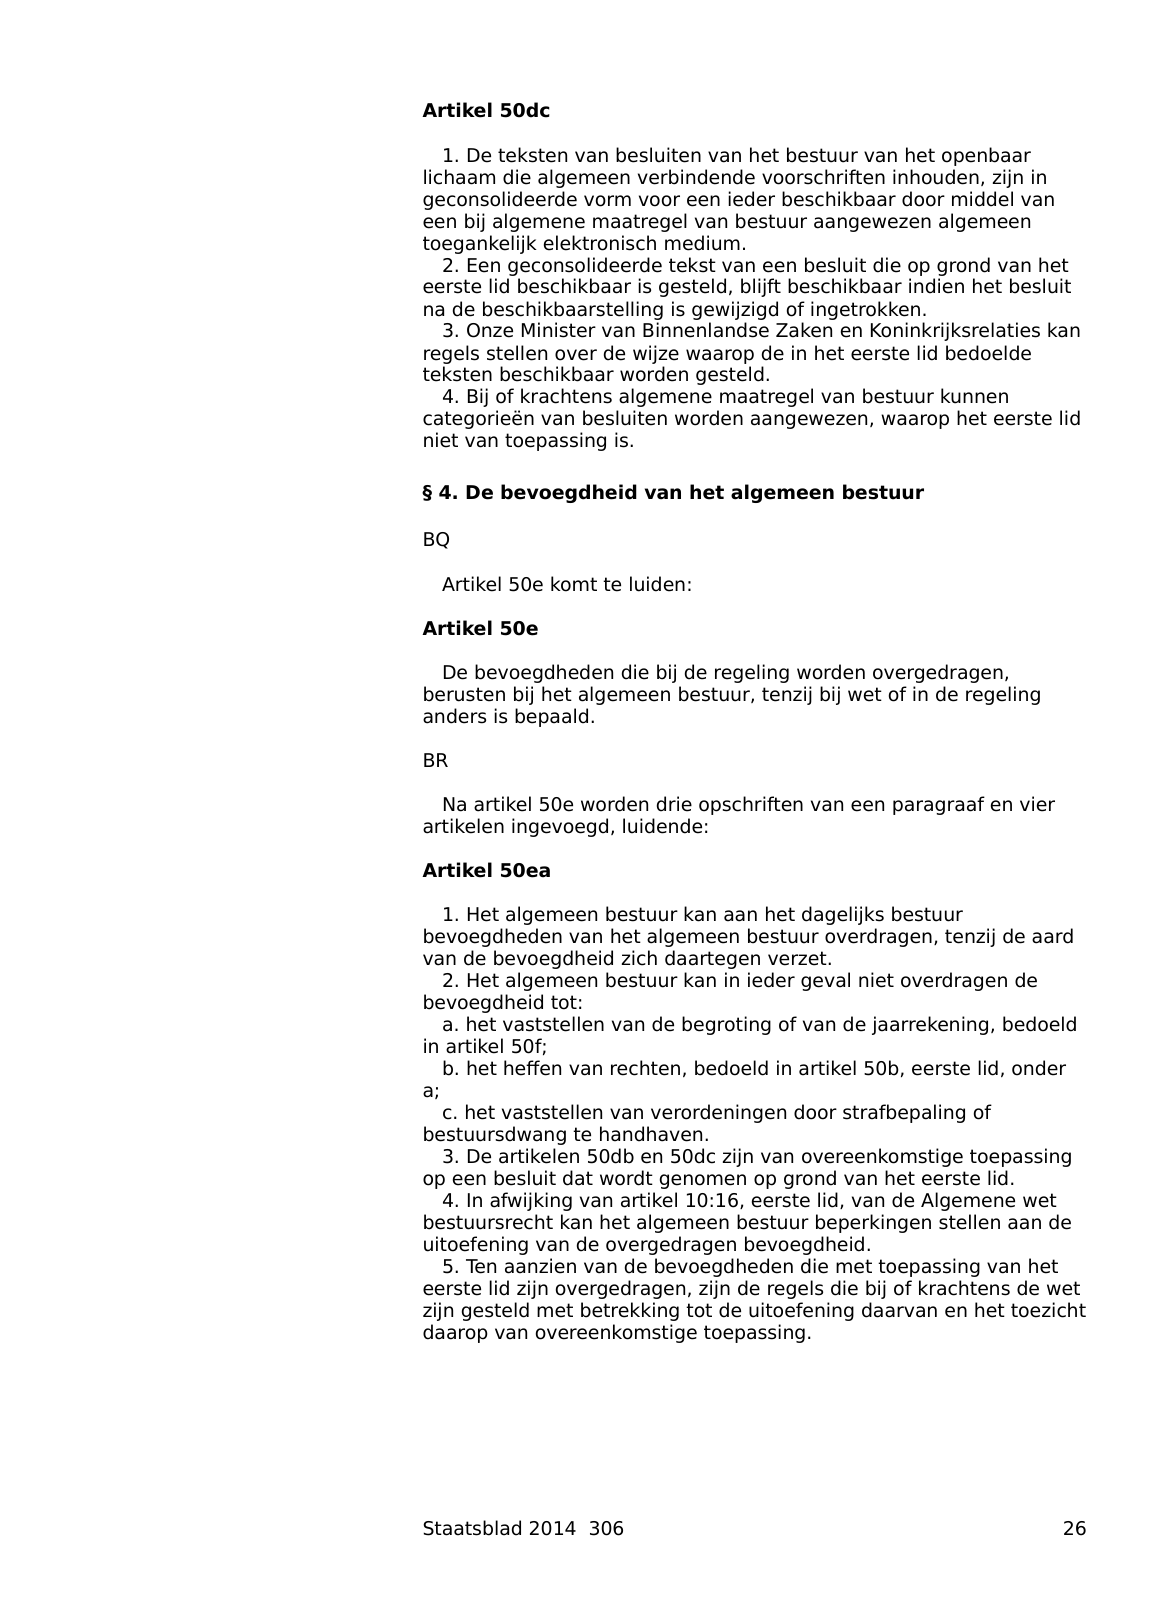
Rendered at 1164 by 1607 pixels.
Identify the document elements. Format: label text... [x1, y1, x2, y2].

subtitle Artikel 50dc [422, 100, 1087, 122]
text b. het heffen van rechten, bedoeld in artikel 50b, eerste lid, onder a; [422, 1058, 1087, 1102]
text 4. In afwijking van artikel 10:16, eerste lid, van de Algemene wet bestuursrecht kan het algemeen bestuur beperkingen stellen aan de uitoefening van de overgedragen bevoegdheid. [422, 1190, 1087, 1256]
text c. het vaststellen van verordeningen door strafbepaling of bestuursdwang te handhaven. [422, 1102, 1087, 1146]
text 3. De artikelen 50db en 50dc zijn van overeenkomstige toepassing op een besluit dat wordt genomen op grond van het eerste lid. [422, 1146, 1087, 1190]
text 4. Bij of krachtens algemene maatregel van bestuur kunnen categorieën van besluiten worden aangewezen, waarop het eerste lid niet van toepassing is. [422, 386, 1087, 452]
text 3. Onze Minister van Binnenlandse Zaken en Koninkrijksrelaties kan regels stellen over de wijze waarop de in het eerste lid bedoelde teksten beschikbaar worden gesteld. [422, 320, 1087, 386]
text BQ [422, 529, 1087, 551]
text 2. Het algemeen bestuur kan in ieder geval niet overdragen de bevoegdheid tot: [422, 970, 1087, 1014]
text Artikel 50e komt te luiden: [422, 573, 1087, 595]
text De bevoegdheden die bij de regeling worden overgedragen, berusten bij het algemeen bestuur, tenzij bij wet of in de regeling anders is bepaald. [422, 662, 1087, 728]
text a. het vaststellen van de begroting of van de jaarrekening, bedoeld in artikel 50f; [422, 1014, 1087, 1058]
subtitle Artikel 50e [422, 618, 1087, 639]
subtitle § 4. De bevoegdheid van het algemeen bestuur [422, 482, 1087, 504]
text 5. Ten aanzien van de bevoegdheden die met toepassing van het eerste lid zijn overgedragen, zijn de regels die bij of krachtens de wet zijn gesteld met betrekking tot de uitoefening daarvan en het toezicht daarop van overeenkomstige toepassing. [422, 1256, 1087, 1344]
text 1. Het algemeen bestuur kan aan het dagelijks bestuur bevoegdheden van het algemeen bestuur overdragen, tenzij de aard van de bevoegdheid zich daartegen verzet. [422, 904, 1087, 970]
text BR [422, 750, 1087, 772]
text 2. Een geconsolideerde tekst van een besluit die op grond van het eerste lid beschikbaar is gesteld, blijft beschikbaar indien het besluit na de beschikbaarstelling is gewijzigd of ingetrokken. [422, 254, 1087, 320]
text Na artikel 50e worden drie opschriften van een paragraaf en vier artikelen ingevoegd, luidende: [422, 794, 1087, 838]
text 1. De teksten van besluiten van het bestuur van het openbaar lichaam die algemeen verbindende voorschriften inhouden, zijn in geconsolideerde vorm voor een ieder beschikbaar door middel van een bij algemene maatregel van bestuur aangewezen algemeen toegankelijk elektronisch medium. [422, 144, 1087, 254]
subtitle Artikel 50ea [422, 860, 1087, 882]
